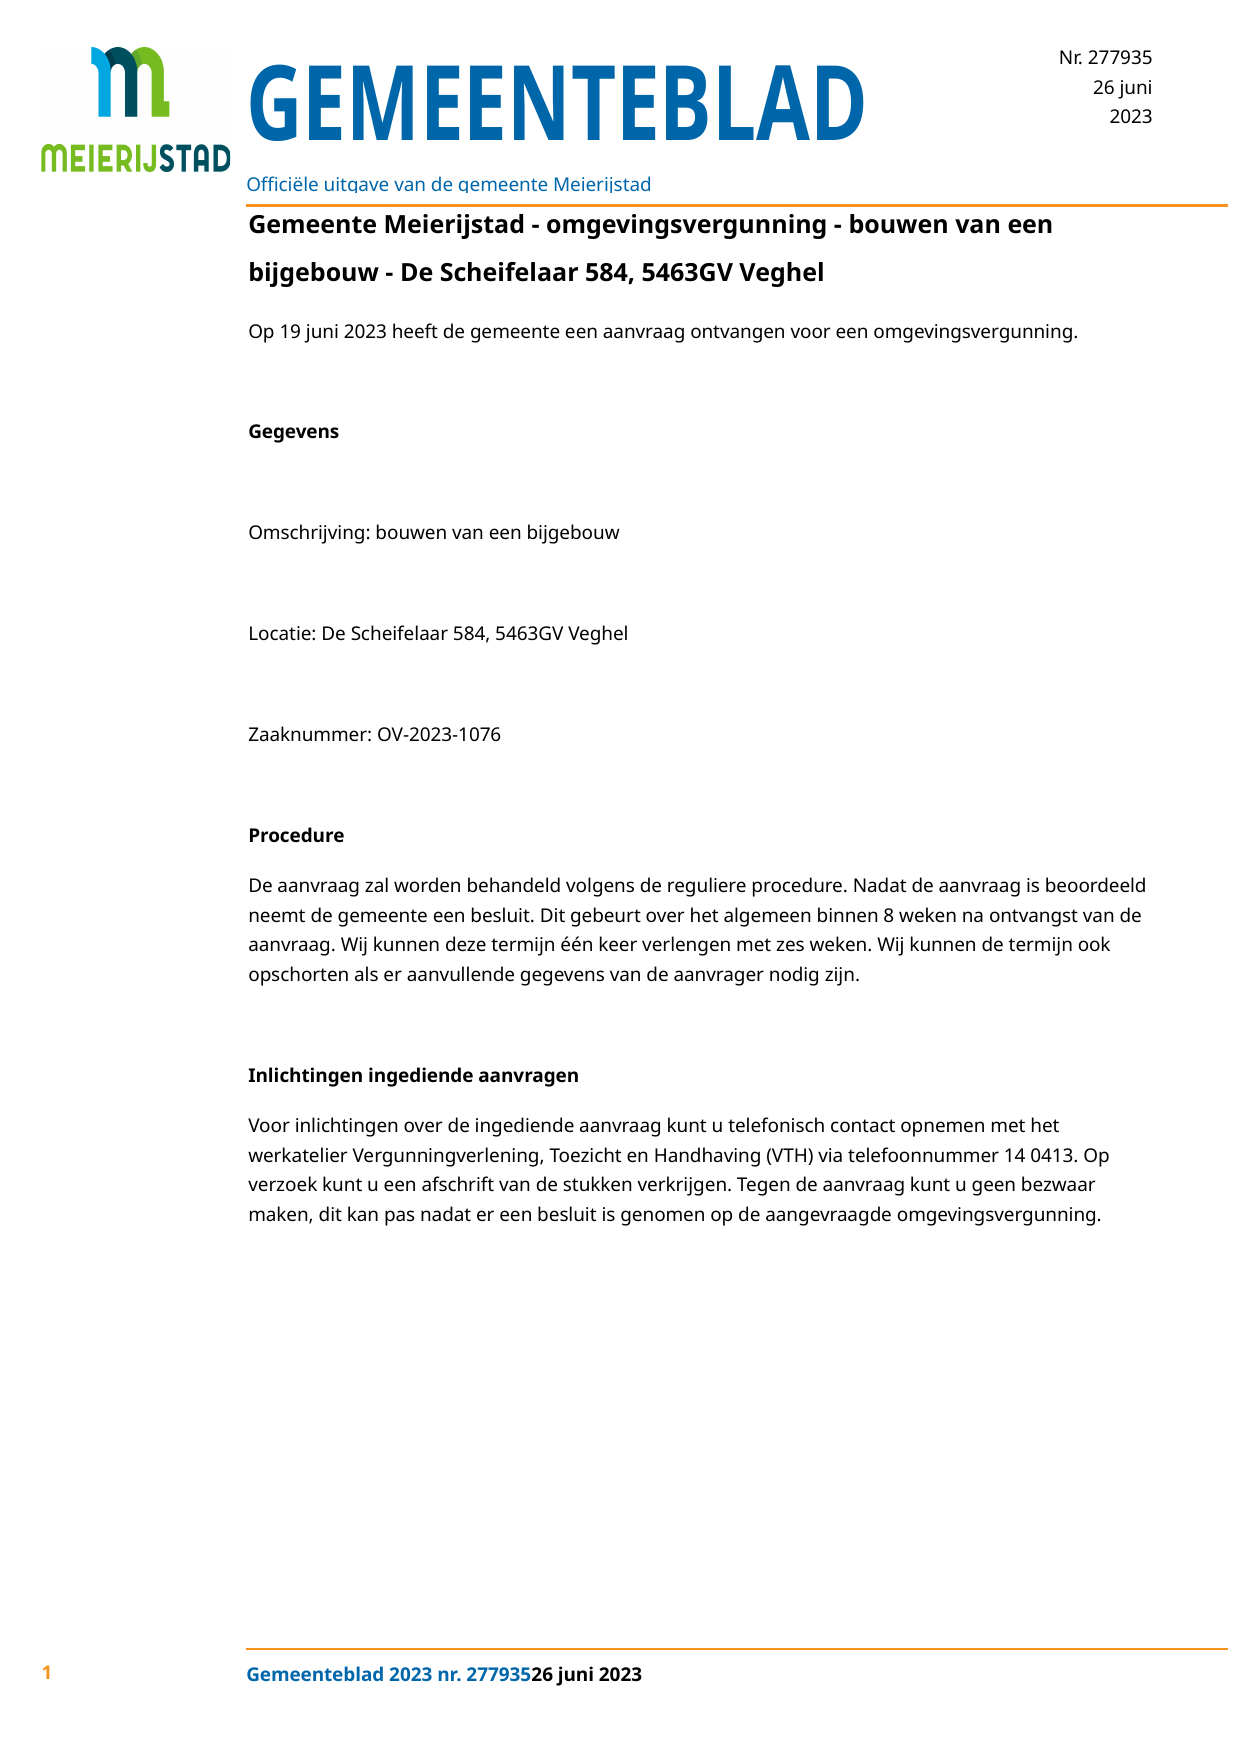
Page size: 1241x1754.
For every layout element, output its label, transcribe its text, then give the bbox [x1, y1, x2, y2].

picture [41, 47, 231, 172]
text Inlichtingen ingediende aanvragen [248, 1062, 1152, 1088]
text Zaaknummer: OV-2023-1076 [248, 721, 1152, 747]
text Omschrijving: bouwen van een bijgebouw [248, 519, 1152, 545]
text Op 19 juni 2023 heeft de gemeente een aanvraag ontvangen voor een omgevingsvergunning. [248, 318, 1152, 344]
text Gemeente Meierijstad - omgevingsvergunning - bouwen van een bijgebouw - De Scheifelaar 584, 5463GV Veghel [248, 207, 1152, 288]
text Procedure [248, 822, 1152, 848]
text Voor inlichtingen over de ingediende aanvraag kunt u telefonisch contact opnemen met het werkatelier Vergunningverlening, Toezicht en Handhaving (VTH) via telefoonnummer 14 0413. Op verzoek kunt u een afschrift van de stukken verkrijgen. Tegen de aanvraag kunt u geen bezwaar maken, dit kan pas nadat er een besluit is genomen op de aangevraagde omgevingsvergunning. [248, 1112, 1152, 1227]
text Locatie: De Scheifelaar 584, 5463GV Veghel [248, 620, 1152, 646]
text De aanvraag zal worden behandeld volgens de reguliere procedure. Nadat de aanvraag is beoordeeld neemt de gemeente een besluit. Dit gebeurt over het algemeen binnen 8 weken na ontvangst van de aanvraag. Wij kunnen deze termijn één keer verlengen met zes weken. Wij kunnen de termijn ook opschorten als er aanvullende gegevens van de aanvrager nodig zijn. [248, 872, 1152, 987]
text Gegevens [248, 419, 1152, 444]
